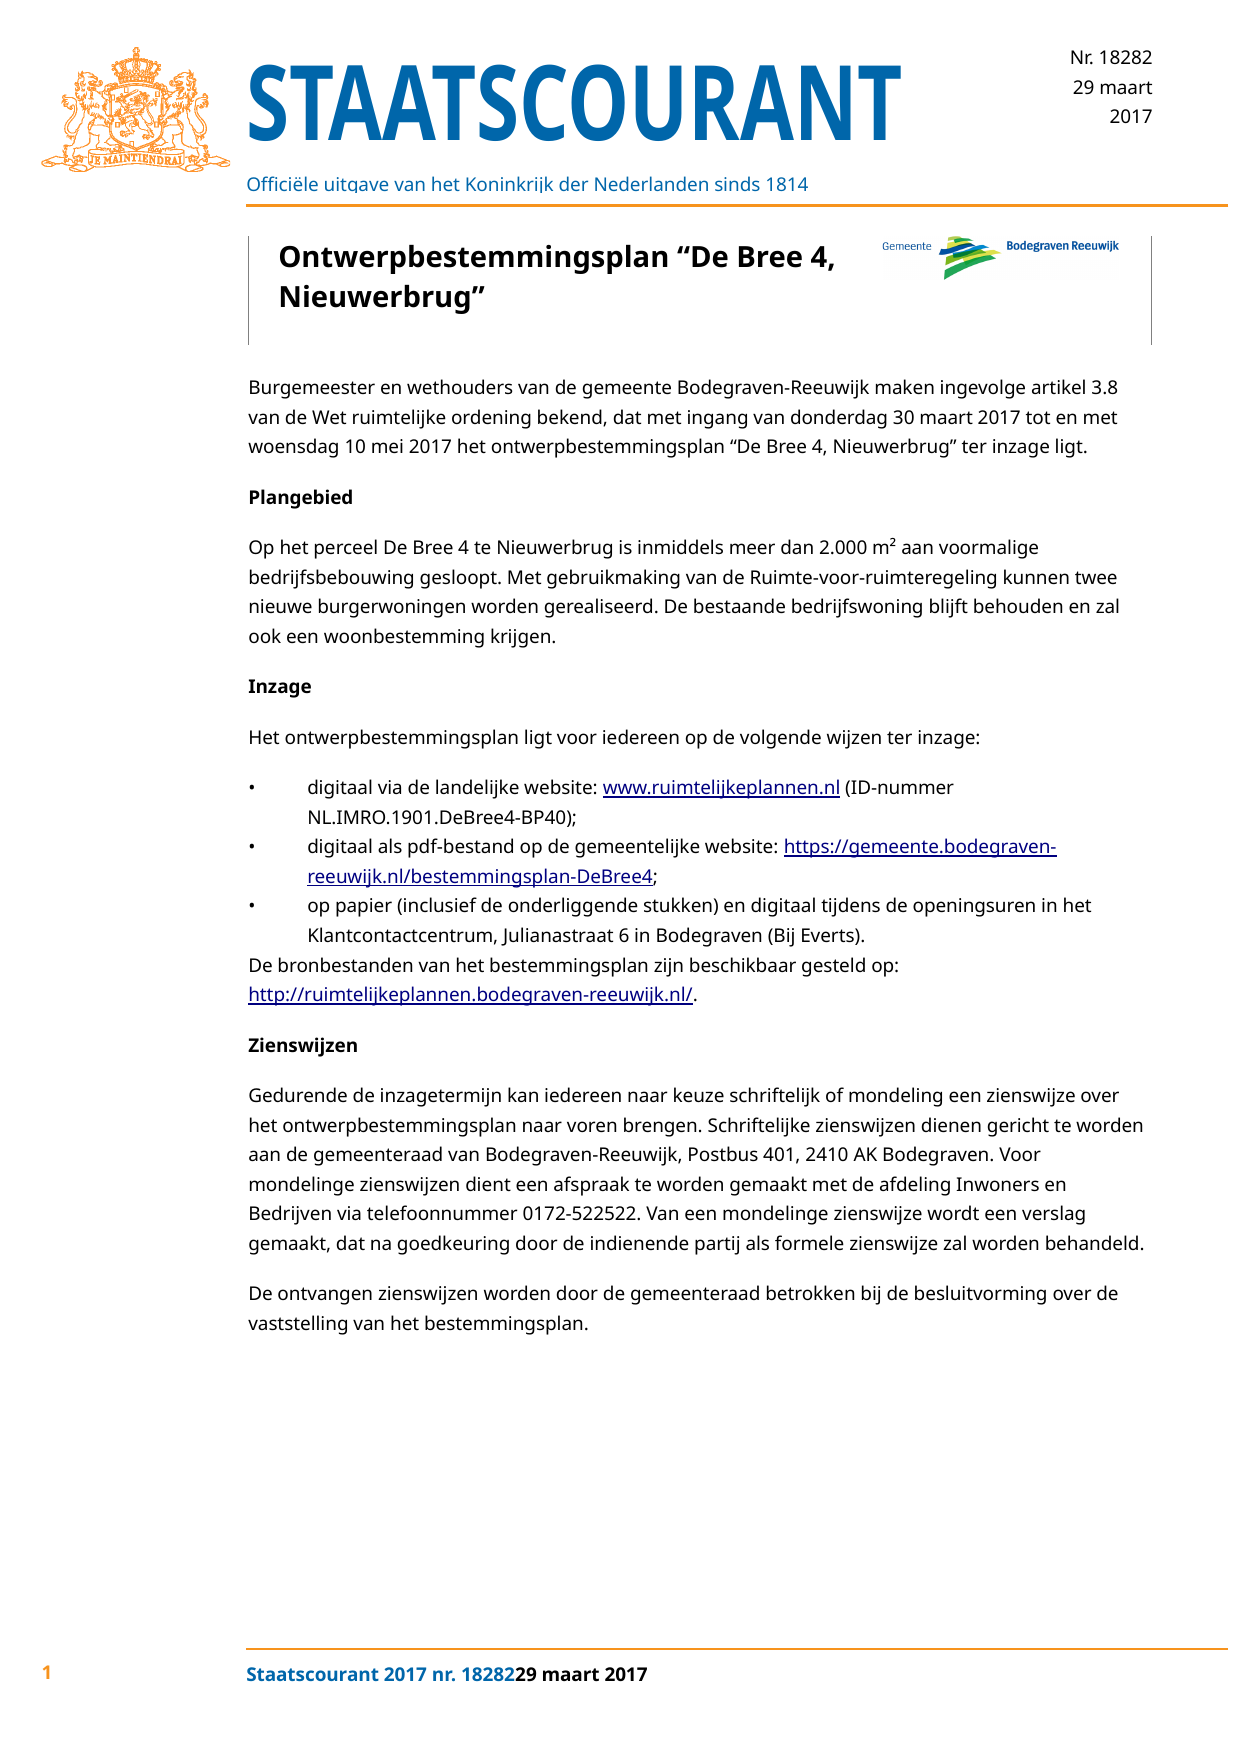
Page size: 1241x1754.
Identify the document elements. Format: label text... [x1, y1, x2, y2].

table_header [850, 236, 1151, 345]
picture [41, 47, 231, 172]
text Burgemeester en wethouders van de gemeente Bodegraven-Reeuwijk maken ingevolge artikel 3.8 van de Wet ruimtelijke ordening bekend, dat met ingang van donderdag 30 maart 2017 tot en met woensdag 10 mei 2017 het ontwerpbestemmingsplan “De Bree 4, Nieuwerbrug” ter inzage ligt. [248, 374, 1152, 459]
table_header Ontwerpbestemmingsplan “De Bree 4, Nieuwerbrug” [249, 236, 850, 345]
text Plangebied [248, 484, 1152, 509]
text Gedurende de inzagetermijn kan iedereen naar keuze schriftelijk of mondeling een zienswijze over het ontwerpbestemmingsplan naar voren brengen. Schriftelijke zienswijzen dienen gericht te worden aan de gemeenteraad van Bodegraven-Reeuwijk, Postbus 401, 2410 AK Bodegraven. Voor mondelinge zienswijzen dient een afspraak te worden gemaakt met de afdeling Inwoners en Bedrijven via telefoonnummer 0172-522522. Van een mondelinge zienswijze wordt een verslag gemaakt, dat na goedkeuring door de indienende partij als formele zienswijze zal worden behandeld. [248, 1082, 1152, 1256]
list digitaal als pdf-bestand op de gemeentelijke website: https://gemeente.bodegraven-reeuwijk.nl/bestemmingsplan-DeBree4; [248, 833, 1152, 889]
list op papier (inclusief de onderliggende stukken) en digitaal tijdens de openingsuren in het Klantcontactcentrum, Julianastraat 6 in Bodegraven (Bij Everts). [248, 893, 1152, 948]
text De bronbestanden van het bestemmingsplan zijn beschikbaar gesteld op: http://ruimtelijkeplannen.bodegraven-reeuwijk.nl/. [248, 952, 1152, 1007]
text Het ontwerpbestemmingsplan ligt voor iedereen op de volgende wijzen ter inzage: [248, 724, 1152, 749]
text Op het perceel De Bree 4 te Nieuwerbrug is inmiddels meer dan 2.000 m² aan voormalige bedrijfsbebouwing gesloopt. Met gebruikmaking van de Ruimte-voor-ruimteregeling kunnen twee nieuwe burgerwoningen worden gerealiseerd. De bestaande bedrijfswoning blijft behouden en zal ook een woonbestemming krijgen. [248, 534, 1152, 649]
text Zienswijzen [248, 1032, 1152, 1057]
text Inzage [248, 673, 1152, 699]
text De ontvangen zienswijzen worden door de gemeenteraad betrokken bij de besluitvorming over de vaststelling van het bestemmingsplan. [248, 1281, 1152, 1336]
picture [882, 236, 1119, 280]
list digitaal via de landelijke website: www.ruimtelijkeplannen.nl (ID-nummer NL.IMRO.1901.DeBree4-BP40); [248, 774, 1152, 829]
